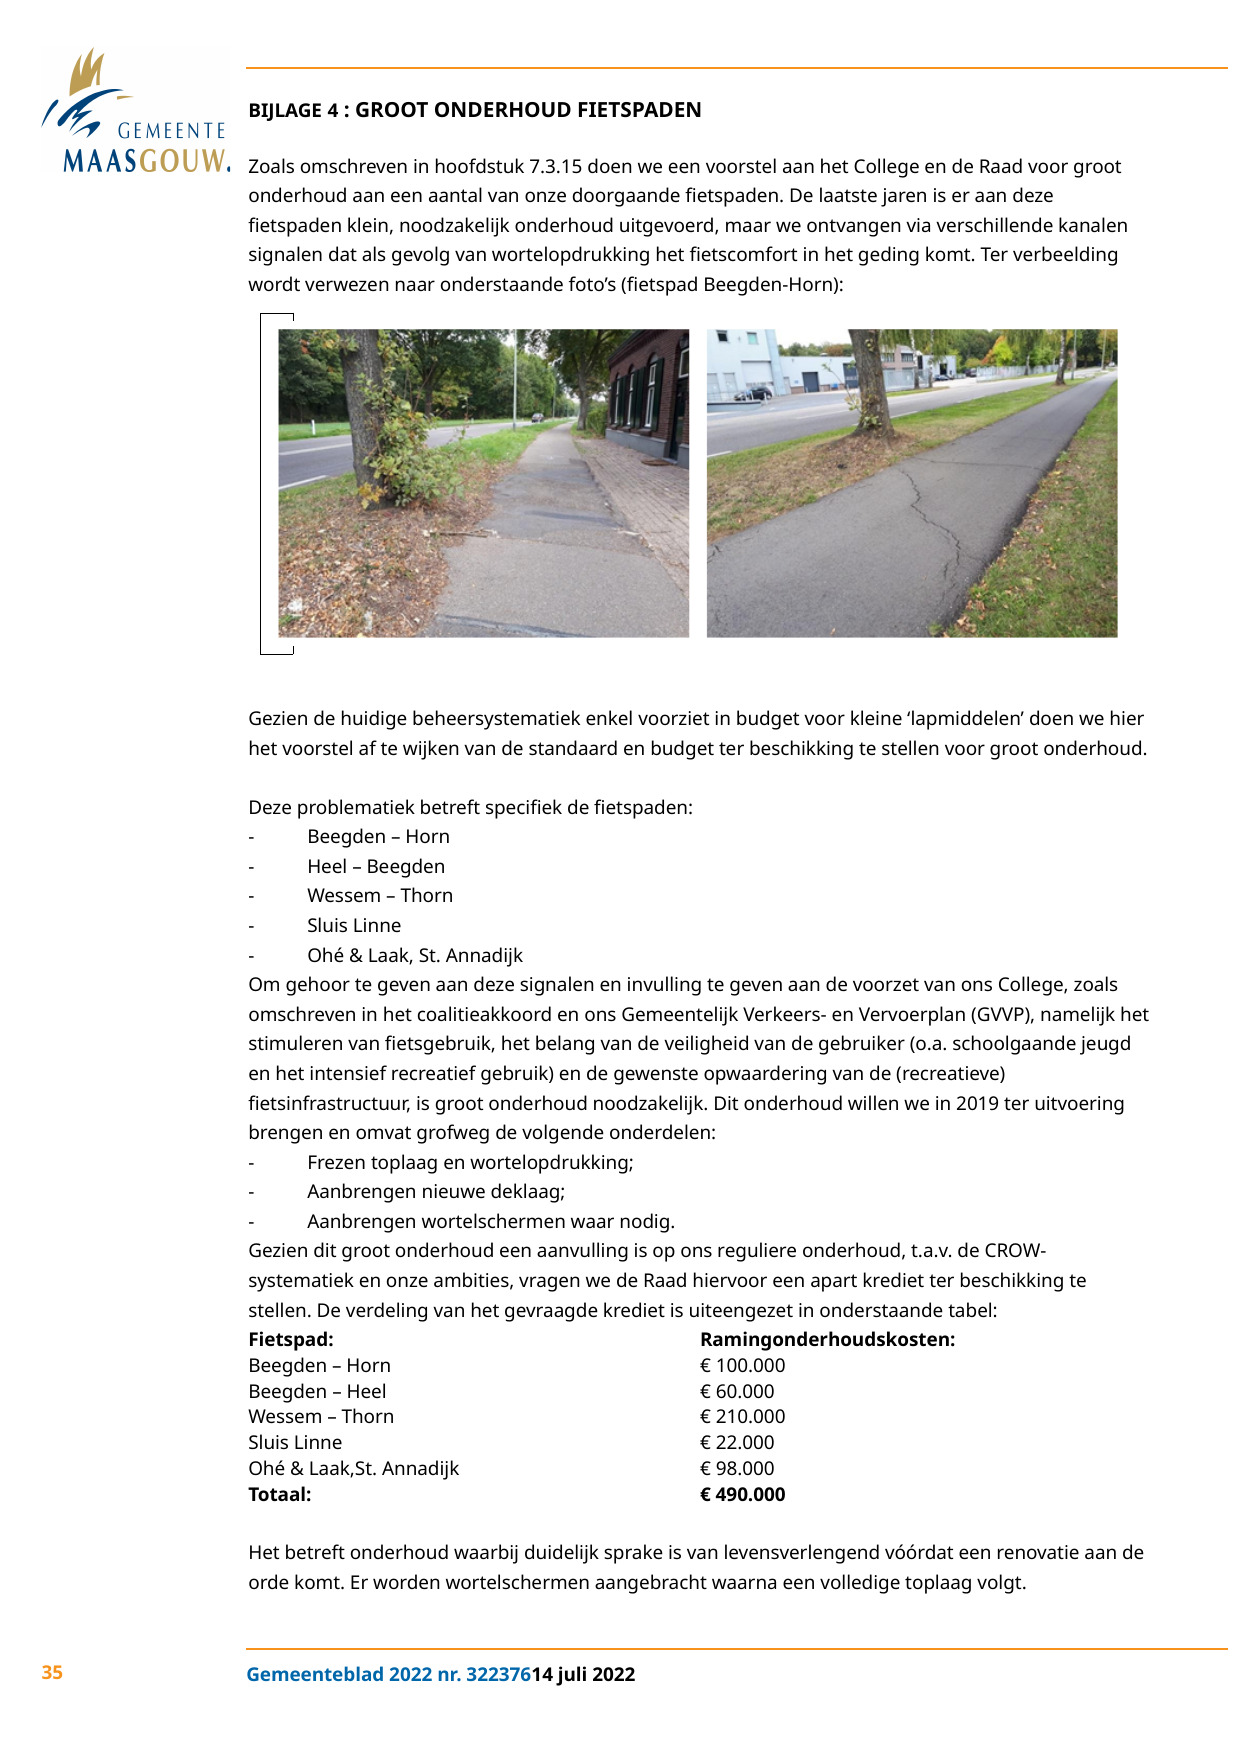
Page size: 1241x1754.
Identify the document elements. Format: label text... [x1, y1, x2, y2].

list Aanbrengen wortelschermen waar nodig. [248, 1208, 1152, 1234]
list Beegden – Horn [248, 823, 1152, 849]
table_cell Beegden – Horn [248, 1352, 700, 1378]
text Om gehoor te geven aan deze signalen en invulling te geven aan de voorzet van ons College, zoals omschreven in het coalitieakkoord en ons Gemeentelijk Verkeers- en Vervoerplan (GVVP), namelijk het stimuleren van fietsgebruik, het belang van de veiligheid van de gebruiker (o.a. schoolgaande jeugd en het intensief recreatief gebruik) en de gewenste opwaardering van de (recreatieve) fietsinfrastructuur, is groot onderhoud noodzakelijk. Dit onderhoud willen we in 2019 ter uitvoering brengen en omvat grofweg de volgende onderdelen: [248, 971, 1152, 1145]
table_cell Beegden – Heel [248, 1378, 700, 1404]
list Sluis Linne [248, 912, 1152, 938]
list Wessem – Thorn [248, 883, 1152, 908]
picture [268, 321, 1125, 646]
text Gezien dit groot onderhoud een aanvulling is op ons reguliere onderhoud, t.a.v. de CROW-systematiek en onze ambities, vragen we de Raad hiervoor een apart krediet ter beschikking te stellen. De verdeling van het gevraagde krediet is uiteengezet in onderstaande tabel: [248, 1238, 1152, 1323]
table_cell € 22.000 [700, 1430, 1152, 1455]
table_cell € 60.000 [700, 1378, 1152, 1404]
table_cell Wessem – Thorn [248, 1404, 700, 1429]
table_cell Sluis Linne [248, 1430, 700, 1455]
table_cell Totaal: [248, 1481, 700, 1507]
table_cell € 490.000 [700, 1481, 1152, 1507]
list Aanbrengen nieuwe deklaag; [248, 1178, 1152, 1204]
text Het betreft onderhoud waarbij duidelijk sprake is van levensverlengend vóórdat een renovatie aan de orde komt. Er worden wortelschermen aangebracht waarna een volledige toplaag volgt. [248, 1539, 1152, 1595]
list Heel – Beegden [248, 853, 1152, 879]
list Frezen toplaag en wortelopdrukking; [248, 1149, 1152, 1175]
text Zoals omschreven in hoofdstuk 7.3.15 doen we een voorstel aan het College en de Raad voor groot onderhoud aan een aantal van onze doorgaande fietspaden. De laatste jaren is er aan deze fietspaden klein, noodzakelijk onderhoud uitgevoerd, maar we ontvangen via verschillende kanalen signalen dat als gevolg van wortelopdrukking het fietscomfort in het geding komt. Ter verbeelding wordt verwezen naar onderstaande foto’s (fietspad Beegden-Horn): [248, 153, 1152, 297]
table_cell Ohé & Laak,St. Annadijk [248, 1455, 700, 1481]
list Ohé & Laak, St. Annadijk [248, 942, 1152, 968]
table_cell € 98.000 [700, 1455, 1152, 1481]
table_cell € 100.000 [700, 1352, 1152, 1378]
table_header Fietspad: [248, 1327, 700, 1352]
text BIJLAGE 4 : GROOT ONDERHOUD FIETSPADEN [248, 95, 1152, 123]
table_cell € 210.000 [700, 1404, 1152, 1429]
text Gezien de huidige beheersystematiek enkel voorziet in budget voor kleine ‘lapmiddelen’ doen we hier het voorstel af te wijken van de standaard en budget ter beschikking te stellen voor groot onderhoud. [248, 705, 1152, 761]
picture [41, 47, 231, 172]
table_header Ramingonderhoudskosten: [700, 1327, 1152, 1352]
text Deze problematiek betreft specifiek de fietspaden: [248, 794, 1152, 820]
